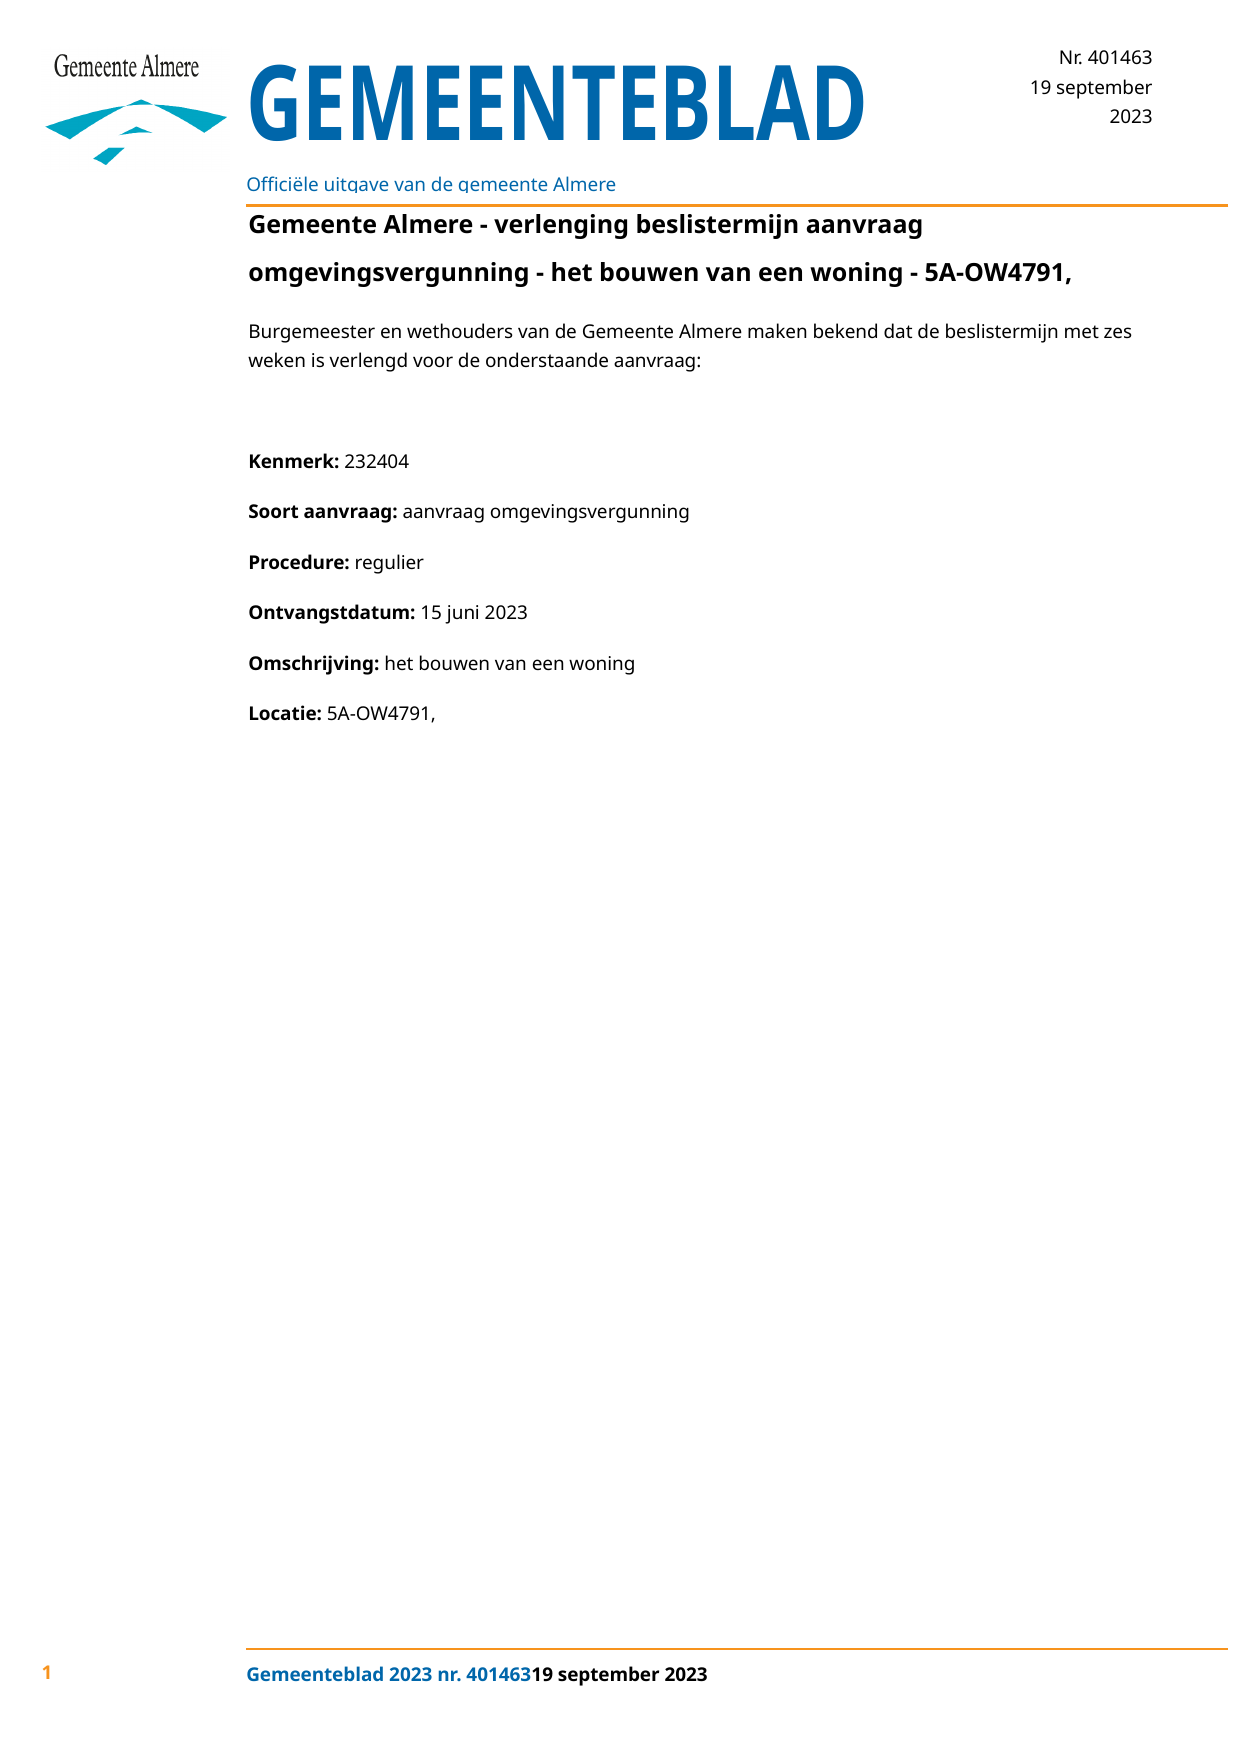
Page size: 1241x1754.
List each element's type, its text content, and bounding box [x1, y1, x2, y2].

text Kenmerk: 232404 [248, 448, 1152, 474]
text Ontvangstdatum: 15 juni 2023 [248, 599, 1152, 625]
text Locatie: 5A-OW4791, [248, 700, 1152, 726]
picture [41, 47, 231, 172]
text Procedure: regulier [248, 549, 1152, 575]
text Gemeente Almere - verlenging beslistermijn aanvraag omgevingsvergunning - het bouwen van een woning - 5A-OW4791, [248, 207, 1152, 288]
text Omschrijving: het bouwen van een woning [248, 650, 1152, 676]
text Burgemeester en wethouders van de Gemeente Almere maken bekend dat de beslistermijn met zes weken is verlengd voor de onderstaande aanvraag: [248, 318, 1152, 373]
text Soort aanvraag: aanvraag omgevingsvergunning [248, 499, 1152, 524]
